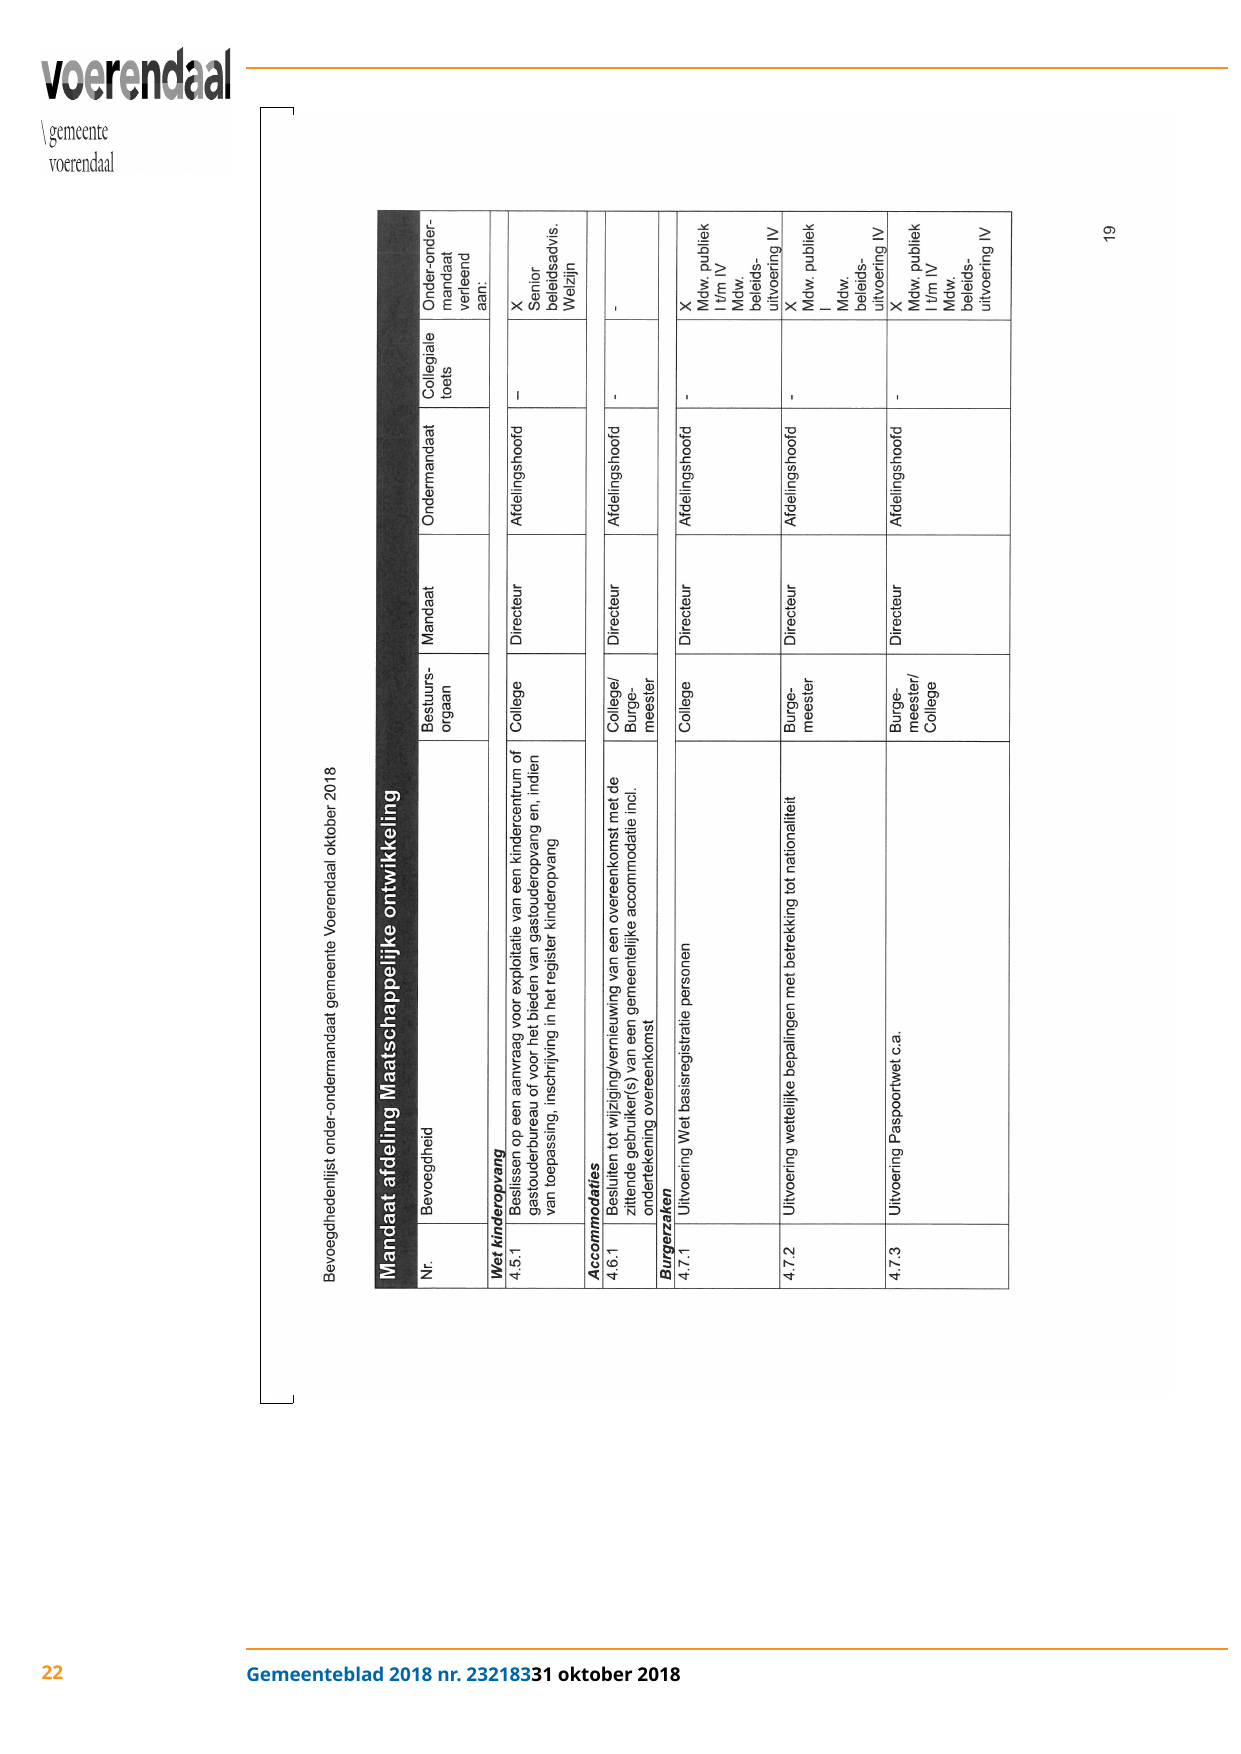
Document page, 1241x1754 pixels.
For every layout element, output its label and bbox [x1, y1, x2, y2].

picture [41, 47, 231, 172]
picture [268, 115, 1173, 1395]
